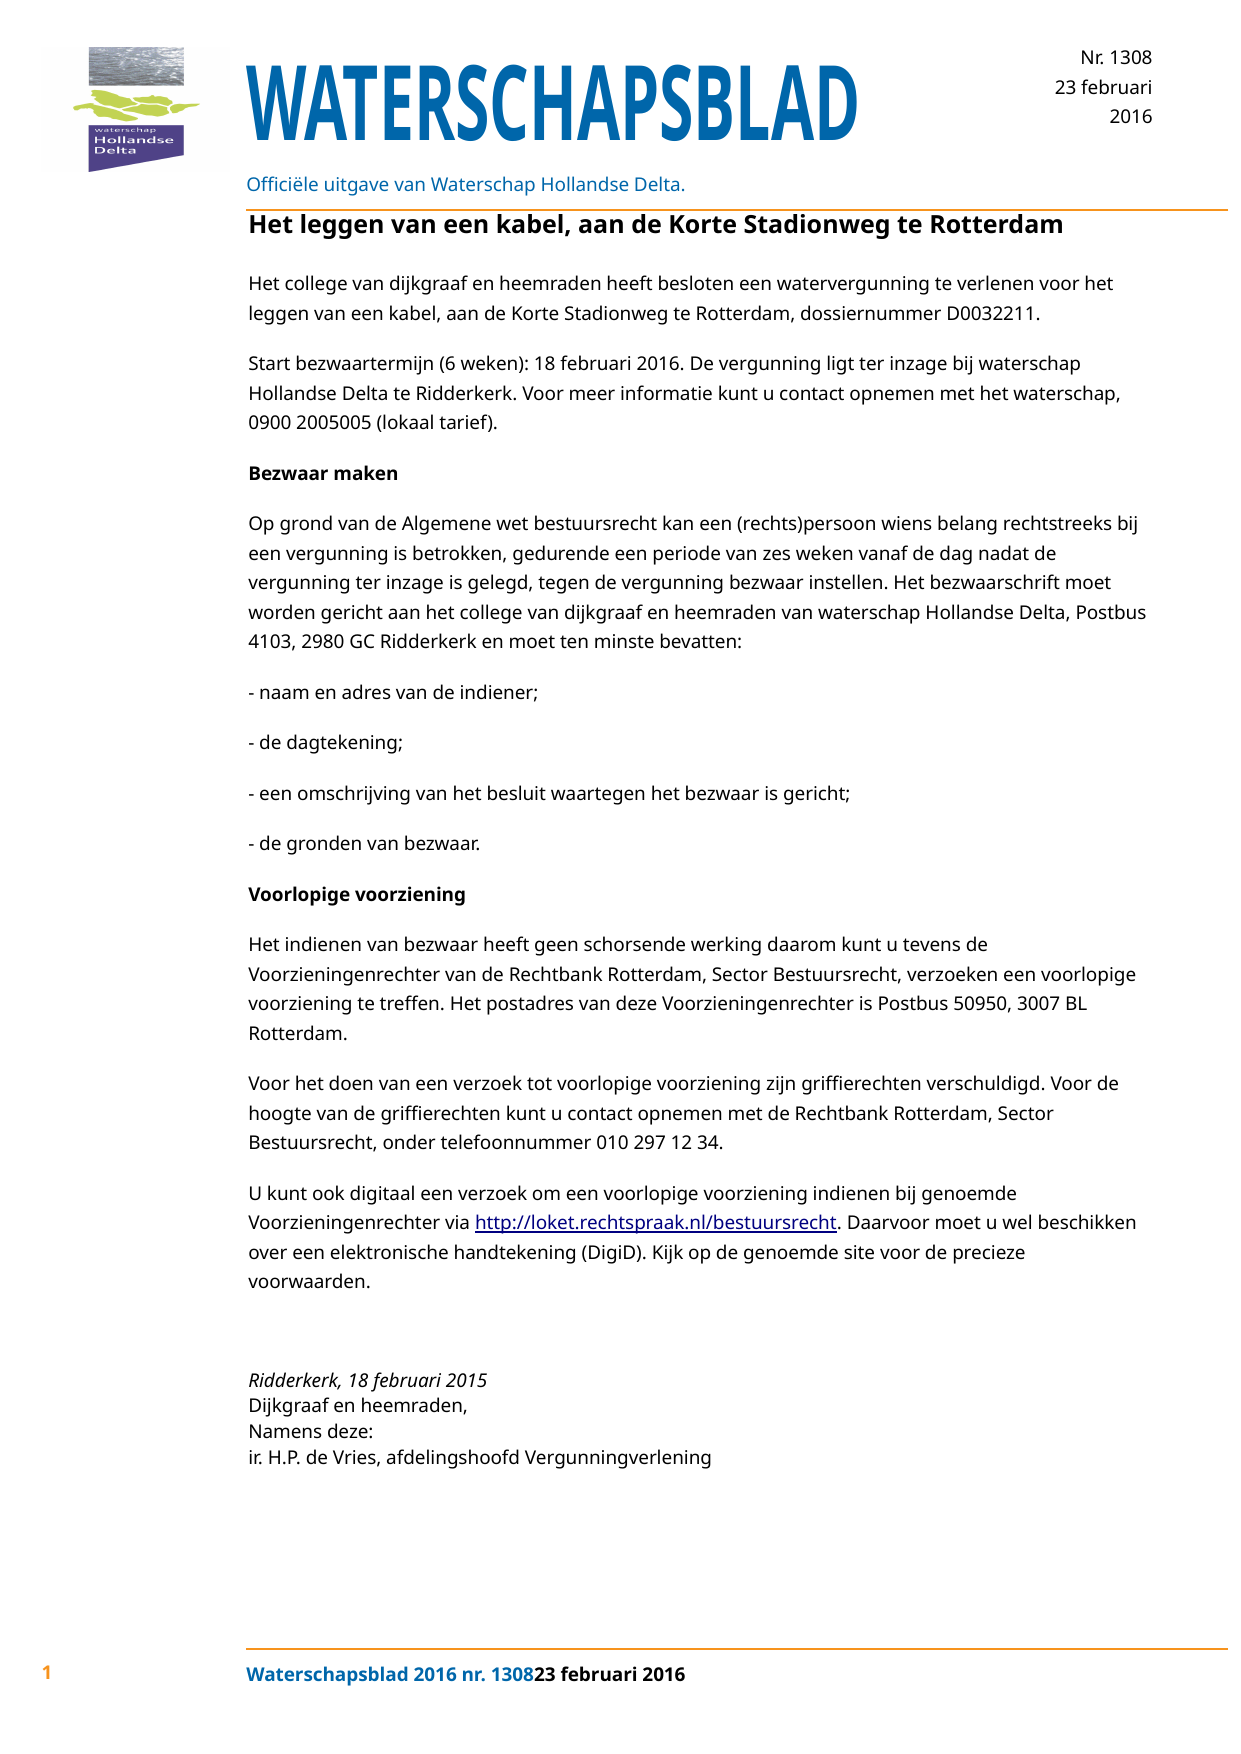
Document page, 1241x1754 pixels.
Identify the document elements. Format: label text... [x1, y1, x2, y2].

text - de dagtekening; [248, 729, 1152, 755]
text U kunt ook digitaal een verzoek om een voorlopige voorziening indienen bij genoemde Voorzieningenrechter via http://loket.rechtspraak.nl/bestuursrecht. Daarvoor moet u wel beschikken over een elektronische handtekening (DigiD). Kijk op de genoemde site voor de precieze voorwaarden. [248, 1180, 1152, 1294]
text Namens deze: [248, 1418, 1152, 1444]
picture [41, 47, 231, 172]
text Ridderkerk, 18 februari 2015 [248, 1367, 1152, 1393]
text Het leggen van een kabel, aan de Korte Stadionweg te Rotterdam [248, 211, 1152, 241]
text Start bezwaartermijn (6 weken): 18 februari 2016. De vergunning ligt ter inzage bij waterschap Hollandse Delta te Ridderkerk. Voor meer informatie kunt u contact opnemen met het waterschap, 0900 2005005 (lokaal tarief). [248, 350, 1152, 435]
text Voorlopige voorziening [248, 881, 1152, 906]
text Op grond van de Algemene wet bestuursrecht kan een (rechts)persoon wiens belang rechtstreeks bij een vergunning is betrokken, gedurende een periode van zes weken vanaf de dag nadat de vergunning ter inzage is gelegd, tegen de vergunning bezwaar instellen. Het bezwaarschrift moet worden gericht aan het college van dijkgraaf en heemraden van waterschap Hollandse Delta, Postbus 4103, 2980 GC Ridderkerk en moet ten minste bevatten: [248, 510, 1152, 654]
text - naam en adres van de indiener; [248, 679, 1152, 705]
text Het college van dijkgraaf en heemraden heeft besloten een watervergunning te verlenen voor het leggen van een kabel, aan de Korte Stadionweg te Rotterdam, dossiernummer D0032211. [248, 270, 1152, 326]
text Het indienen van bezwaar heeft geen schorsende werking daarom kunt u tevens de Voorzieningenrechter van de Rechtbank Rotterdam, Sector Bestuursrecht, verzoeken een voorlopige voorziening te treffen. Het postadres van deze Voorzieningenrechter is Postbus 50950, 3007 BL Rotterdam. [248, 931, 1152, 1046]
text - de gronden van bezwaar. [248, 830, 1152, 856]
text Bezwaar maken [248, 460, 1152, 486]
text - een omschrijving van het besluit waartegen het bezwaar is gericht; [248, 780, 1152, 806]
text ir. H.P. de Vries, afdelingshoofd Vergunningverlening [248, 1444, 1152, 1470]
text Voor het doen van een verzoek tot voorlopige voorziening zijn griffierechten verschuldigd. Voor de hoogte van de griffierechten kunt u contact opnemen met de Rechtbank Rotterdam, Sector Bestuursrecht, onder telefoonnummer 010 297 12 34. [248, 1070, 1152, 1155]
text Dijkgraaf en heemraden, [248, 1393, 1152, 1418]
